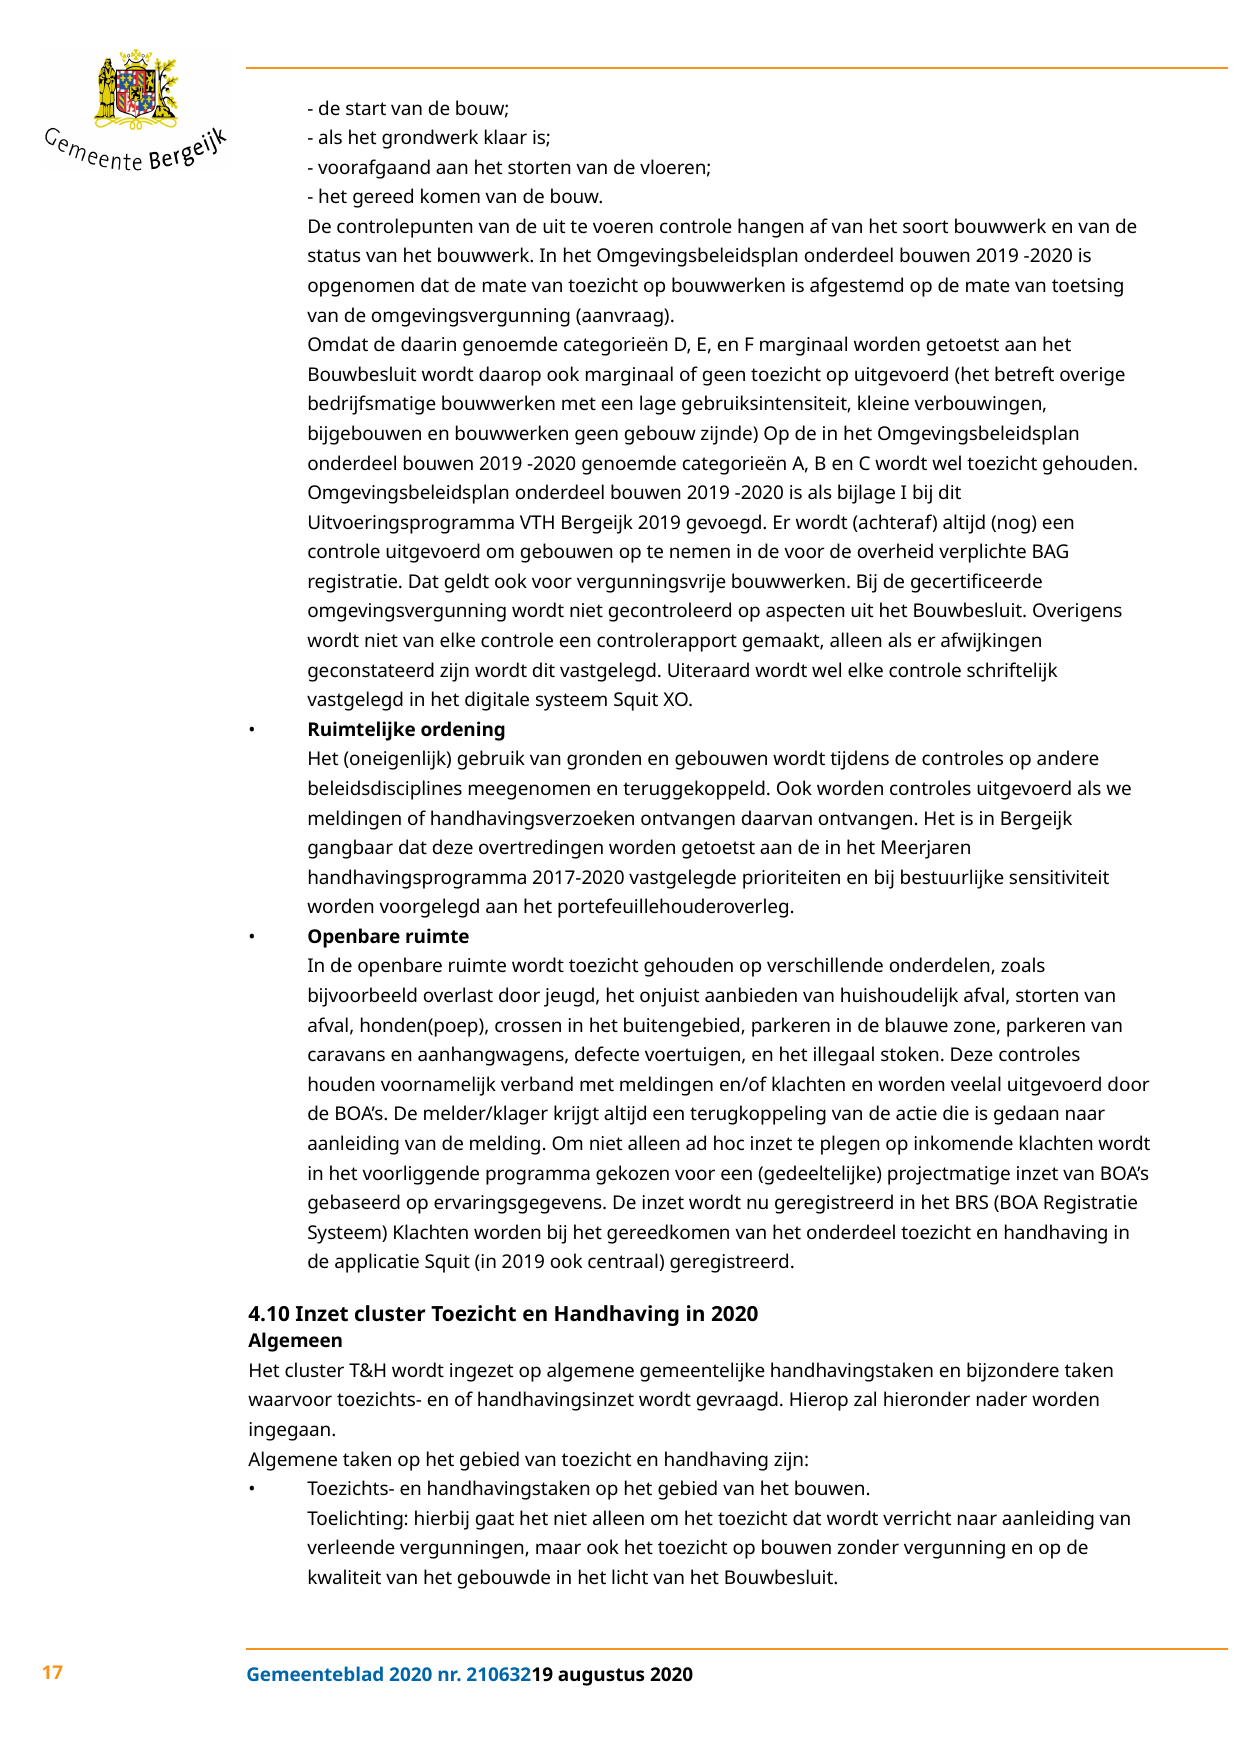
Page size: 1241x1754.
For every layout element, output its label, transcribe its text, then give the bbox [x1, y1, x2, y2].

list Ruimtelijke ordening [248, 716, 1152, 742]
list - voorafgaand aan het storten van de vloeren; [248, 154, 1152, 180]
list - als het grondwerk klaar is; [248, 124, 1152, 150]
list Het (oneigenlijk) gebruik van gronden en gebouwen wordt tijdens de controles op andere beleidsdisciplines meegenomen en teruggekoppeld. Ook worden controles uitgevoerd als we meldingen of handhavingsverzoeken ontvangen daarvan ontvangen. Het is in Bergeijk gangbaar dat deze overtredingen worden getoetst aan de in het Meerjaren handhavingsprogramma 2017-2020 vastgelegde prioriteiten en bij bestuurlijke sensitiviteit worden voorgelegd aan het portefeuillehouderoverleg. [248, 746, 1152, 919]
list Toezichts- en handhavingstaken op het gebied van het bouwen. [248, 1475, 1152, 1501]
list - het gereed komen van de bouw. [248, 183, 1152, 209]
list - de start van de bouw; [248, 95, 1152, 121]
list De controlepunten van de uit te voeren controle hangen af van het soort bouwwerk en van de status van het bouwwerk. In het Omgevingsbeleidsplan onderdeel bouwen 2019 -2020 is opgenomen dat de mate van toezicht op bouwwerken is afgestemd op de mate van toetsing van de omgevingsvergunning (aanvraag). [248, 213, 1152, 328]
text 4.10 Inzet cluster Toezicht en Handhaving in 2020 [248, 1299, 1152, 1327]
text Algemene taken op het gebied van toezicht en handhaving zijn: [248, 1446, 1152, 1471]
text Algemeen [248, 1327, 1152, 1353]
list Omdat de daarin genoemde categorieën D, E, en F marginaal worden getoetst aan het Bouwbesluit wordt daarop ook marginaal of geen toezicht op uitgevoerd (het betreft overige bedrijfsmatige bouwwerken met een lage gebruiksintensiteit, kleine verbouwingen, bijgebouwen en bouwwerken geen gebouw zijnde) Op de in het Omgevingsbeleidsplan onderdeel bouwen 2019 -2020 genoemde categorieën A, B en C wordt wel toezicht gehouden. Omgevingsbeleidsplan onderdeel bouwen 2019 -2020 is als bijlage I bij dit Uitvoeringsprogramma VTH Bergeijk 2019 gevoegd. Er wordt (achteraf) altijd (nog) een controle uitgevoerd om gebouwen op te nemen in de voor de overheid verplichte BAG registratie. Dat geldt ook voor vergunningsvrije bouwwerken. Bij de gecertificeerde omgevingsvergunning wordt niet gecontroleerd op aspecten uit het Bouwbesluit. Overigens wordt niet van elke controle een controlerapport gemaakt, alleen als er afwijkingen geconstateerd zijn wordt dit vastgelegd. Uiteraard wordt wel elke controle schriftelijk vastgelegd in het digitale systeem Squit XO. [248, 331, 1152, 712]
text Het cluster T&H wordt ingezet op algemene gemeentelijke handhavingstaken en bijzondere taken waarvoor toezichts- en of handhavingsinzet wordt gevraagd. Hierop zal hieronder nader worden ingegaan. [248, 1357, 1152, 1442]
picture [41, 47, 231, 172]
list In de openbare ruimte wordt toezicht gehouden op verschillende onderdelen, zoals bijvoorbeeld overlast door jeugd, het onjuist aanbieden van huishoudelijk afval, storten van afval, honden(poep), crossen in het buitengebied, parkeren in de blauwe zone, parkeren van caravans en aanhangwagens, defecte voertuigen, en het illegaal stoken. Deze controles houden voornamelijk verband met meldingen en/of klachten en worden veelal uitgevoerd door de BOA’s. De melder/klager krijgt altijd een terugkoppeling van de actie die is gedaan naar aanleiding van de melding. Om niet alleen ad hoc inzet te plegen op inkomende klachten wordt in het voorliggende programma gekozen voor een (gedeeltelijke) projectmatige inzet van BOA’s gebaseerd op ervaringsgegevens. De inzet wordt nu geregistreerd in het BRS (BOA Registratie Systeem) Klachten worden bij het gereedkomen van het onderdeel toezicht en handhaving in de applicatie Squit (in 2019 ook centraal) geregistreerd. [248, 953, 1152, 1274]
list Openbare ruimte [248, 923, 1152, 949]
list Toelichting: hierbij gaat het niet alleen om het toezicht dat wordt verricht naar aanleiding van verleende vergunningen, maar ook het toezicht op bouwen zonder vergunning en op de kwaliteit van het gebouwde in het licht van het Bouwbesluit. [248, 1505, 1152, 1590]
